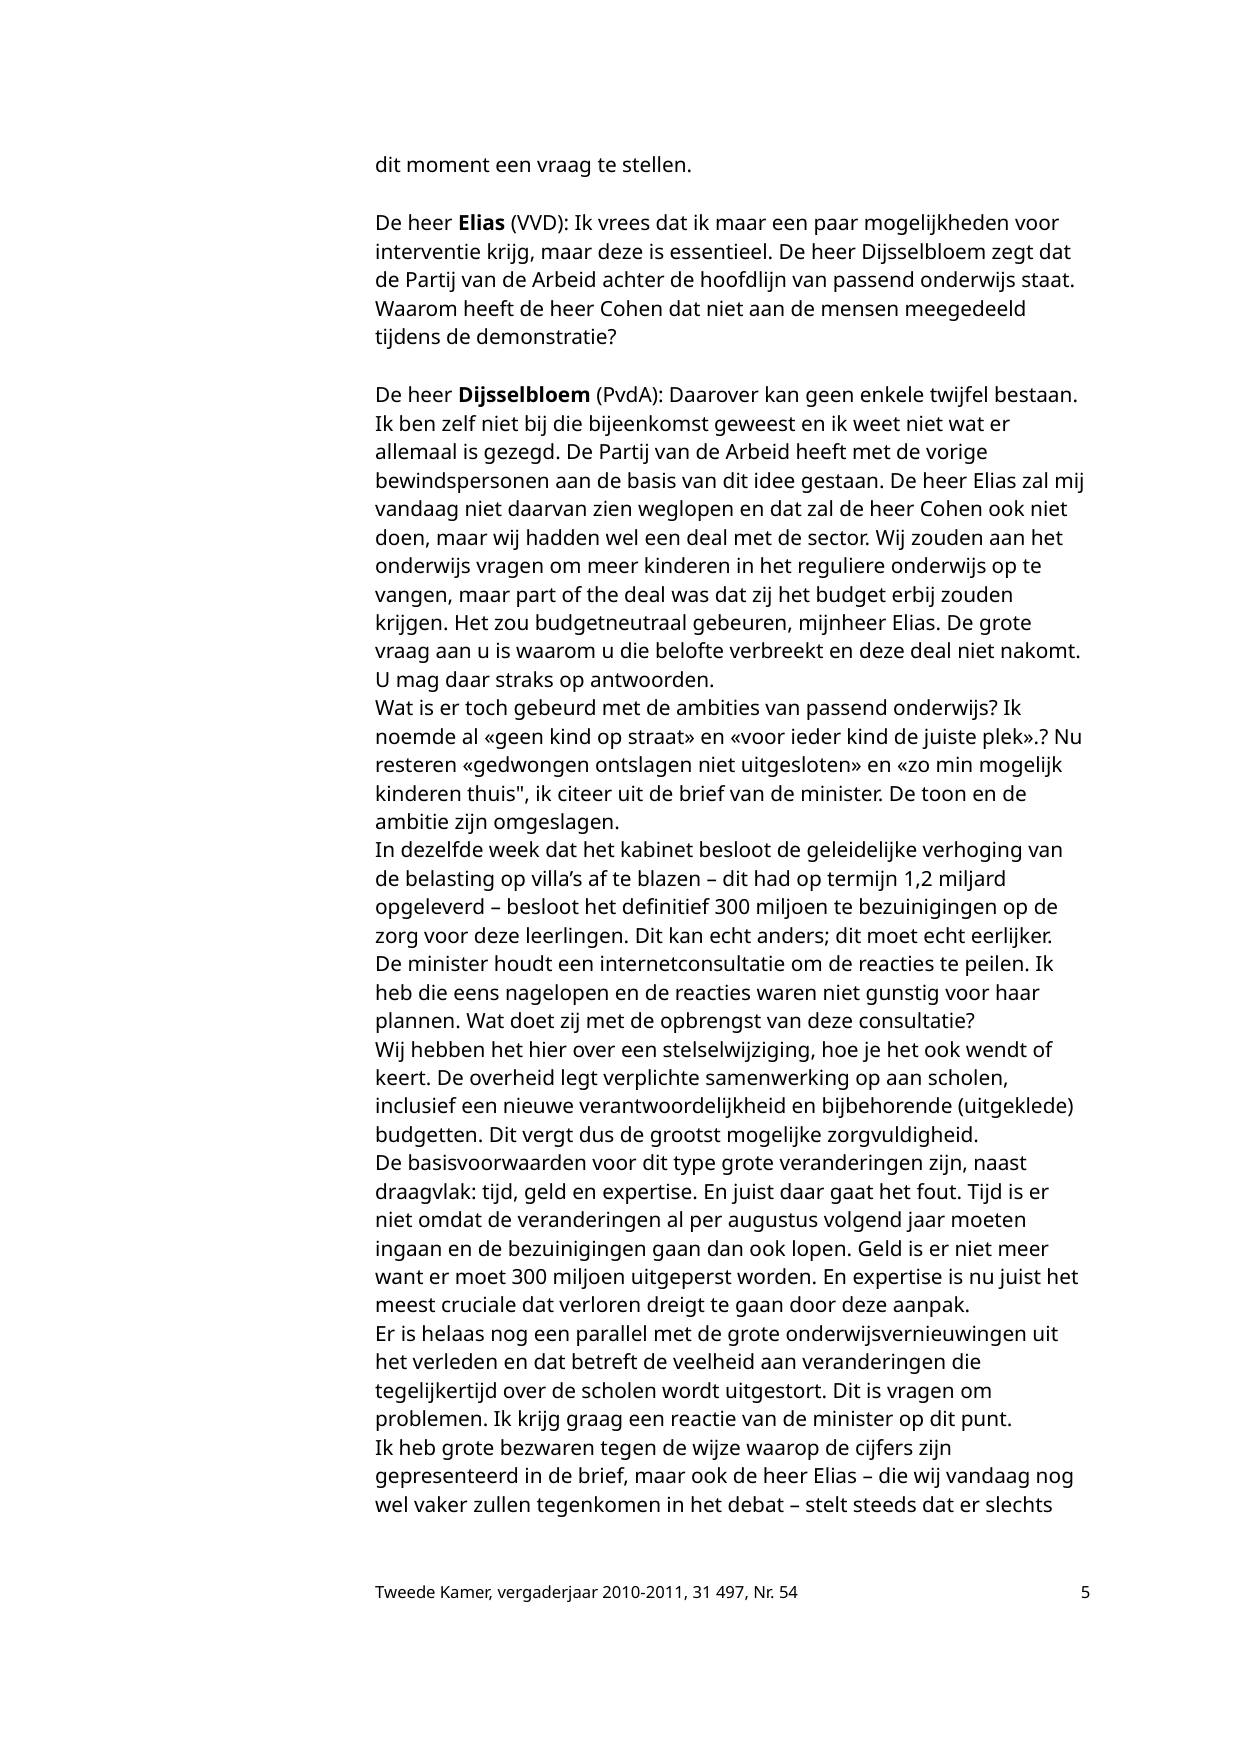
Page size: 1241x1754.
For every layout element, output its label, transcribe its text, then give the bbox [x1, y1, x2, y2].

text De minister houdt een internetconsultatie om de reacties te peilen. Ik heb die eens nagelopen en de reacties waren niet gunstig voor haar plannen. Wat doet zij met de opbrengst van deze consultatie? [375, 949, 1090, 1035]
text Wij hebben het hier over een stelselwijziging, hoe je het ook wendt of keert. De overheid legt verplichte samenwerking op aan scholen, inclusief een nieuwe verantwoordelijkheid en bijbehorende (uitgeklede) budgetten. Dit vergt dus de grootst mogelijke zorgvuldigheid. [375, 1035, 1090, 1148]
text De heer Elias (VVD): Ik vrees dat ik maar een paar mogelijkheden voor interventie krijg, maar deze is essentieel. De heer Dijsselbloem zegt dat de Partij van de Arbeid achter de hoofdlijn van passend onderwijs staat. Waarom heeft de heer Cohen dat niet aan de mensen meegedeeld tijdens de demonstratie? [375, 208, 1090, 351]
text Wat is er toch gebeurd met de ambities van passend onderwijs? Ik noemde al «geen kind op straat» en «voor ieder kind de juiste plek».? Nu resteren «gedwongen ontslagen niet uitgesloten» en «zo min mogelijk kinderen thuis", ik citeer uit de brief van de minister. De toon en de ambitie zijn omgeslagen. [375, 693, 1090, 836]
text Er is helaas nog een parallel met de grote onderwijsvernieuwingen uit het verleden en dat betreft de veelheid aan veranderingen die tegelijkertijd over de scholen wordt uitgestort. Dit is vragen om problemen. Ik krijg graag een reactie van de minister op dit punt. [375, 1319, 1090, 1433]
text dit moment een vraag te stellen. [375, 150, 1090, 178]
text De heer Dijsselbloem (PvdA): Daarover kan geen enkele twijfel bestaan. Ik ben zelf niet bij die bijeenkomst geweest en ik weet niet wat er allemaal is gezegd. De Partij van de Arbeid heeft met de vorige bewindspersonen aan de basis van dit idee gestaan. De heer Elias zal mij vandaag niet daarvan zien weglopen en dat zal de heer Cohen ook niet doen, maar wij hadden wel een deal met de sector. Wij zouden aan het onderwijs vragen om meer kinderen in het reguliere onderwijs op te vangen, maar part of the deal was dat zij het budget erbij zouden krijgen. Het zou budgetneutraal gebeuren, mijnheer Elias. De grote vraag aan u is waarom u die belofte verbreekt en deze deal niet nakomt. U mag daar straks op antwoorden. [375, 381, 1090, 693]
text In dezelfde week dat het kabinet besloot de geleidelijke verhoging van de belasting op villa’s af te blazen – dit had op termijn 1,2 miljard opgeleverd – besloot het definitief 300 miljoen te bezuinigingen op de zorg voor deze leerlingen. Dit kan echt anders; dit moet echt eerlijker. [375, 836, 1090, 949]
text Ik heb grote bezwaren tegen de wijze waarop de cijfers zijn gepresenteerd in de brief, maar ook de heer Elias – die wij vandaag nog wel vaker zullen tegenkomen in het debat – stelt steeds dat er slechts [375, 1433, 1090, 1518]
text De basisvoorwaarden voor dit type grote veranderingen zijn, naast draagvlak: tijd, geld en expertise. En juist daar gaat het fout. Tijd is er niet omdat de veranderingen al per augustus volgend jaar moeten ingaan en de bezuinigingen gaan dan ook lopen. Geld is er niet meer want er moet 300 miljoen uitgeperst worden. En expertise is nu juist het meest cruciale dat verloren dreigt te gaan door deze aanpak. [375, 1148, 1090, 1319]
